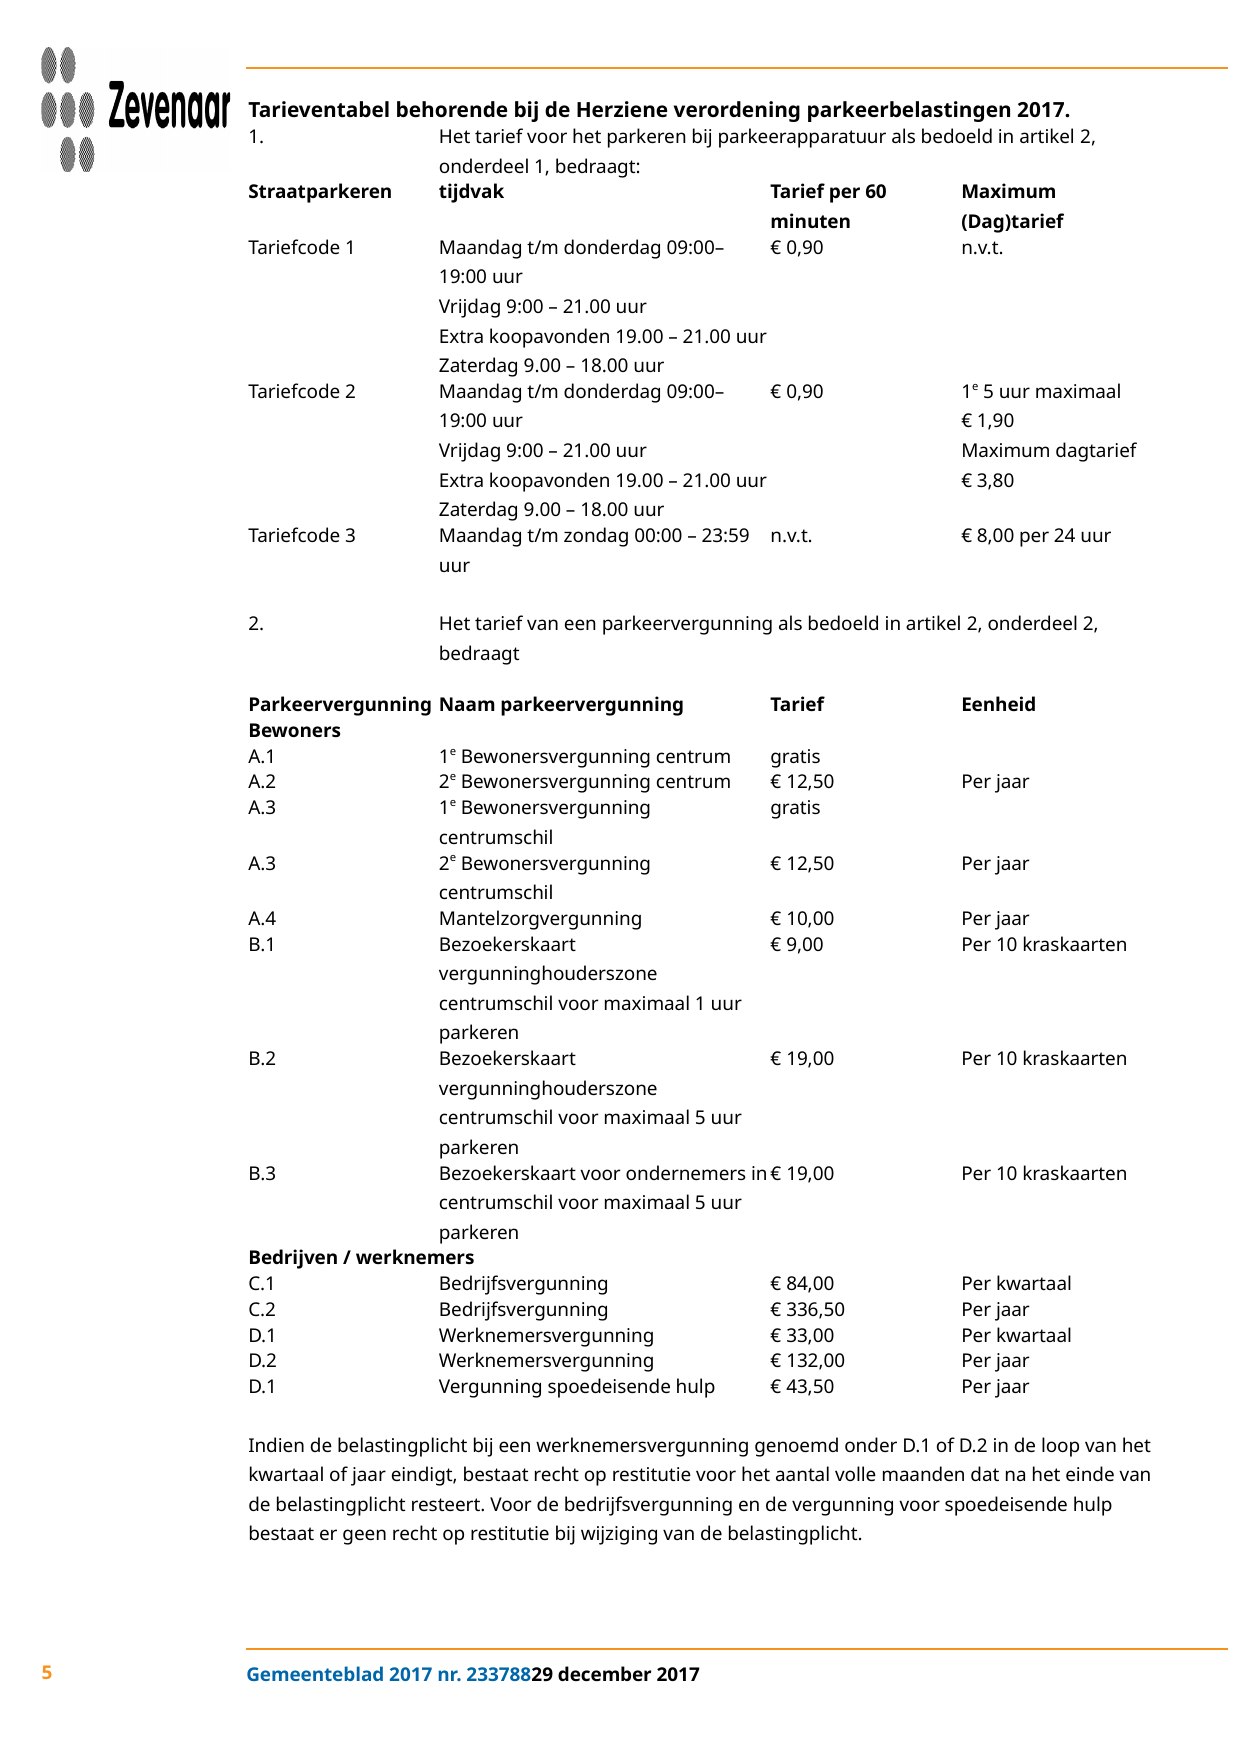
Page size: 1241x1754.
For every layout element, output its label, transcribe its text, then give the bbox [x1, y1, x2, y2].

table_cell Bezoekerskaart vergunninghouderszone centrumschil voor maximaal 5 uur parkeren [439, 1045, 770, 1160]
table_cell Vergunning spoedeisende hulp [439, 1373, 770, 1399]
table_cell Maximum (Dag)tarief [961, 179, 1152, 234]
table_header Het tarief van een parkeervergunning als bedoeld in artikel 2, onderdeel 2, bedraagt [439, 610, 1152, 666]
table_cell Tariefcode 2 [248, 378, 439, 522]
table_cell Bedrijfsvergunning [439, 1270, 770, 1296]
table_cell Bedrijfsvergunning [439, 1296, 770, 1322]
picture [41, 47, 231, 172]
table_cell Werknemersvergunning [439, 1322, 770, 1347]
table_cell Werknemersvergunning [439, 1348, 770, 1373]
table_cell 2e Bewonersvergunning centrum [439, 769, 770, 794]
table_cell Eenheid [961, 691, 1152, 717]
table_cell Per 10 kraskaarten [961, 1045, 1152, 1160]
table_cell Per kwartaal [961, 1322, 1152, 1347]
table_cell 1e Bewonersvergunning centrum [439, 743, 770, 769]
table_cell 1e Bewonersvergunning centrumschil [439, 794, 770, 850]
table_header 1. [248, 124, 439, 179]
table_cell Per jaar [961, 850, 1152, 905]
table_cell gratis [770, 794, 961, 850]
table_cell Maandag t/m donderdag 09:00–19:00 uur Vrijdag 9:00 – 21.00 uur Extra koopavonden 19.00 – 21.00 uur Zaterdag 9.00 – 18.00 uur [439, 234, 770, 378]
table_cell [248, 666, 1152, 691]
table_cell Per 10 kraskaarten [961, 1160, 1152, 1244]
table_cell € 19,00 [770, 1045, 961, 1160]
table_cell Per jaar [961, 769, 1152, 794]
table_header Het tarief voor het parkeren bij parkeerapparatuur als bedoeld in artikel 2, onderdeel 1, bedraagt: [439, 124, 1152, 179]
table_cell € 84,00 [770, 1270, 961, 1296]
table_cell [770, 717, 1152, 743]
table_cell A.3 [248, 794, 439, 850]
table_cell Bewoners [248, 717, 770, 743]
table_cell Parkeervergunning [248, 691, 439, 717]
table_cell D.2 [248, 1348, 439, 1373]
table_cell B.3 [248, 1160, 439, 1244]
table_cell € 43,50 [770, 1373, 961, 1399]
table_cell Straatparkeren [248, 179, 439, 234]
table_cell Bezoekerskaart vergunninghouderszone centrumschil voor maximaal 1 uur parkeren [439, 931, 770, 1045]
table_cell Tarief per 60 minuten [770, 179, 961, 234]
table_cell [961, 794, 1152, 850]
table_cell C.2 [248, 1296, 439, 1322]
table_cell Tarief [770, 691, 961, 717]
table_cell € 0,90 [770, 234, 961, 378]
table_cell Per jaar [961, 1348, 1152, 1373]
table_cell A.1 [248, 743, 439, 769]
table_cell Tariefcode 1 [248, 234, 439, 378]
table_cell Naam parkeervergunning [439, 691, 770, 717]
table_cell Bezoekerskaart voor ondernemers in centrumschil voor maximaal 5 uur parkeren [439, 1160, 770, 1244]
table_cell € 132,00 [770, 1348, 961, 1373]
table_cell Per jaar [961, 1373, 1152, 1399]
table_cell € 19,00 [770, 1160, 961, 1244]
table_cell € 9,00 [770, 931, 961, 1045]
table_cell B.2 [248, 1045, 439, 1160]
table_cell n.v.t. [961, 234, 1152, 378]
text Tarieventabel behorende bij de Herziene verordening parkeerbelastingen 2017. [248, 95, 1152, 123]
table_cell € 12,50 [770, 850, 961, 905]
table_cell Per 10 kraskaarten [961, 931, 1152, 1045]
table_cell € 8,00 per 24 uur [961, 522, 1152, 577]
table_cell Maandag t/m zondag 00:00 – 23:59 uur [439, 522, 770, 577]
table_cell Mantelzorgvergunning [439, 905, 770, 931]
table_cell Per jaar [961, 905, 1152, 931]
table_cell [961, 743, 1152, 769]
table_cell 1e 5 uur maximaal € 1,90 Maximum dagtarief € 3,80 [961, 378, 1152, 522]
table_cell Per kwartaal [961, 1270, 1152, 1296]
table_cell € 336,50 [770, 1296, 961, 1322]
table_cell A.4 [248, 905, 439, 931]
text Indien de belastingplicht bij een werknemersvergunning genoemd onder D.1 of D.2 in de loop van het kwartaal of jaar eindigt, bestaat recht op restitutie voor het aantal volle maanden dat na het einde van de belastingplicht resteert. Voor de bedrijfsvergunning en de vergunning voor spoedeisende hulp bestaat er geen recht op restitutie bij wijziging van de belastingplicht. [248, 1432, 1152, 1546]
table_cell gratis [770, 743, 961, 769]
table_cell € 12,50 [770, 769, 961, 794]
table_cell € 10,00 [770, 905, 961, 931]
table_header 2. [248, 610, 439, 666]
table_cell tijdvak [439, 179, 770, 234]
table_cell Bedrijven / werknemers [248, 1245, 1152, 1270]
table_cell € 33,00 [770, 1322, 961, 1347]
table_cell n.v.t. [770, 522, 961, 577]
table_cell € 0,90 [770, 378, 961, 522]
table_cell C.1 [248, 1270, 439, 1296]
table_cell B.1 [248, 931, 439, 1045]
table_cell D.1 [248, 1373, 439, 1399]
table_cell D.1 [248, 1322, 439, 1347]
table_cell Per jaar [961, 1296, 1152, 1322]
table_cell Maandag t/m donderdag 09:00–19:00 uur Vrijdag 9:00 – 21.00 uur Extra koopavonden 19.00 – 21.00 uur Zaterdag 9.00 – 18.00 uur [439, 378, 770, 522]
table_cell A.2 [248, 769, 439, 794]
table_cell 2e Bewonersvergunning centrumschil [439, 850, 770, 905]
table_cell A.3 [248, 850, 439, 905]
table_cell Tariefcode 3 [248, 522, 439, 577]
